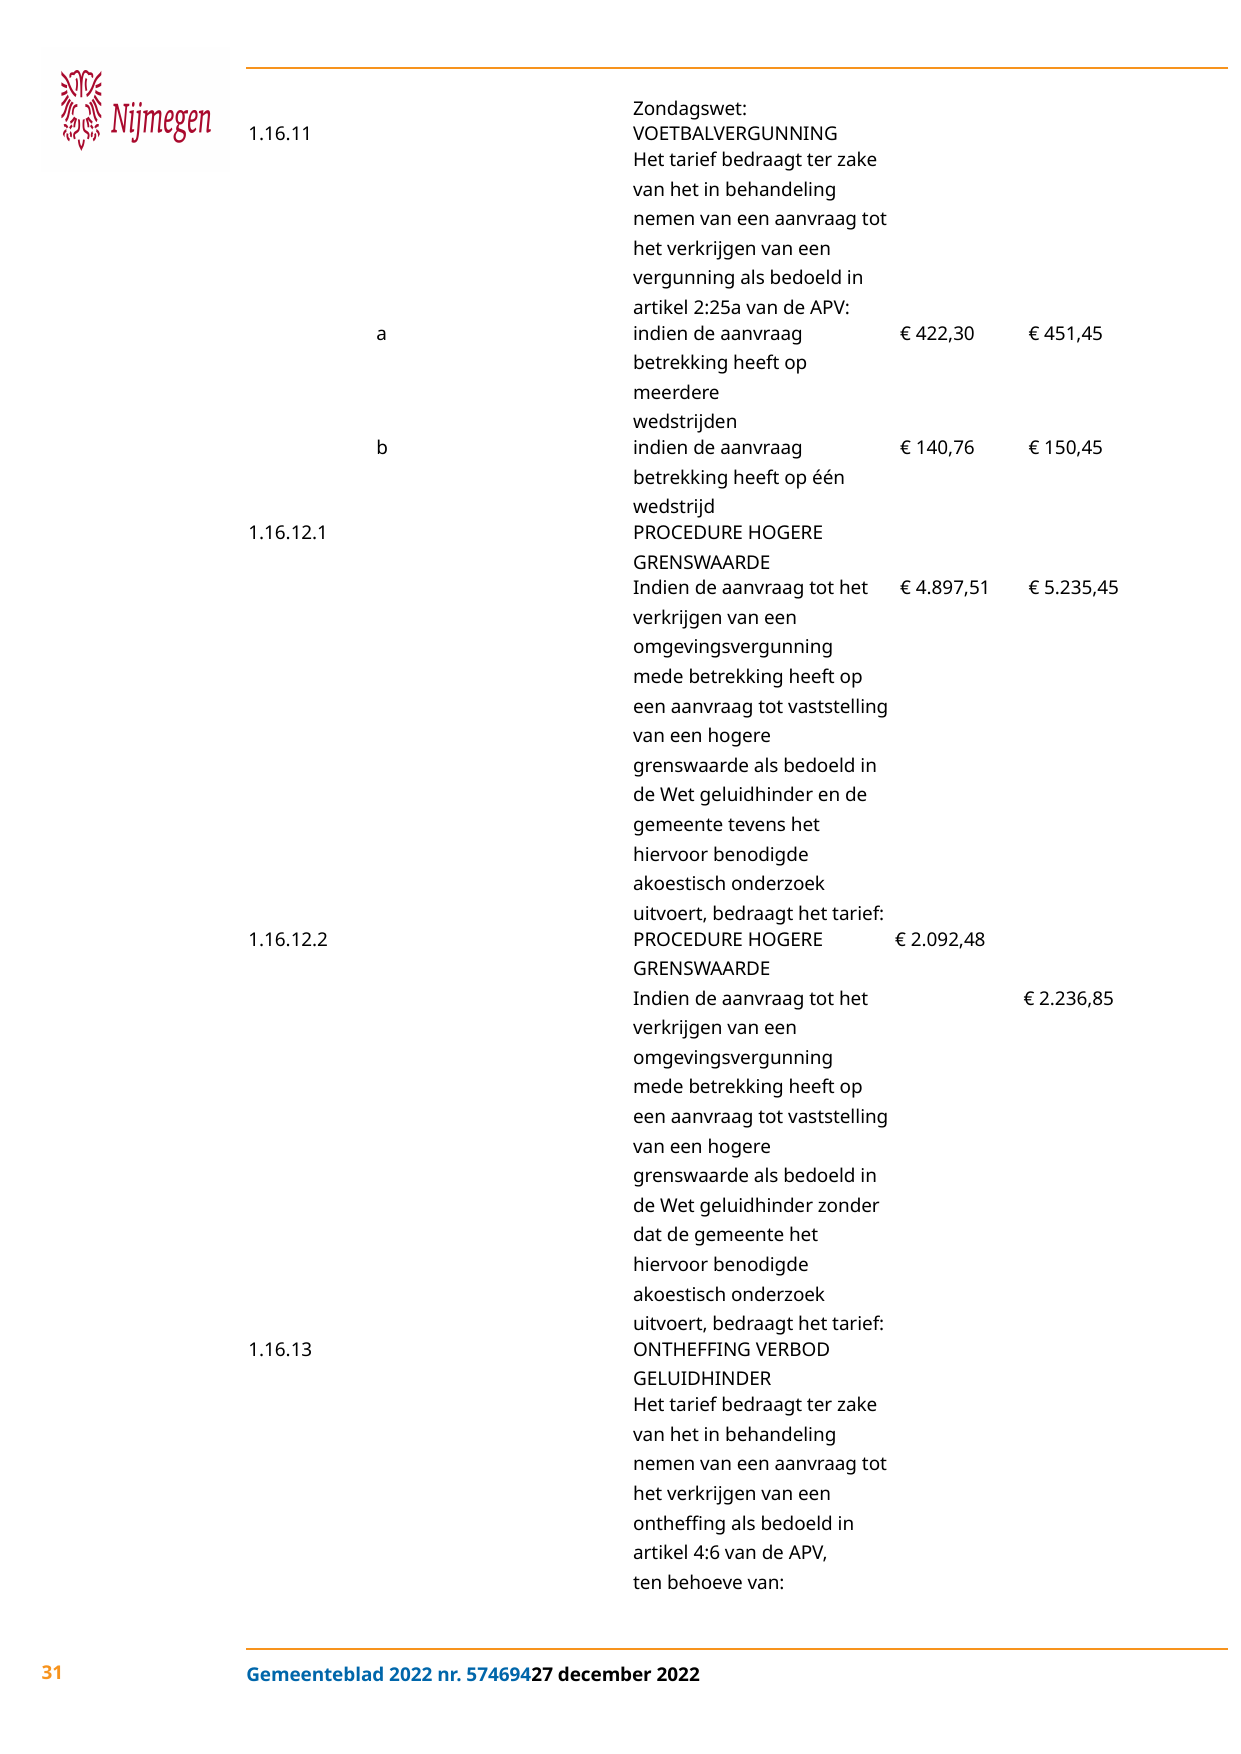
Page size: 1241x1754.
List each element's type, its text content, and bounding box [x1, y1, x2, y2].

table_cell PROCEDURE HOGERE GRENSWAARDE Indien de aanvraag tot het verkrijgen van een omgevingsvergunning mede betrekking heeft op een aanvraag tot vaststelling van een hogere grenswaarde als bedoeld in de Wet geluidhinder zonder dat de gemeente het hiervoor benodigde akoestisch onderzoek uitvoert, bedraagt het tarief: [633, 926, 895, 1336]
table_cell [1023, 121, 1152, 146]
table_cell [505, 519, 633, 574]
table_cell € 2.236,85 [1023, 926, 1152, 1336]
table_cell [505, 575, 633, 926]
table_cell Zondagswet: [633, 95, 895, 121]
table_cell b [376, 434, 504, 519]
table_cell [376, 519, 504, 574]
table_cell [895, 1391, 1023, 1594]
table_cell [505, 95, 633, 121]
table_cell [895, 1336, 1023, 1391]
table_cell [895, 121, 1023, 146]
table_cell [505, 146, 633, 320]
table_cell [505, 1336, 633, 1391]
table_cell [505, 434, 633, 519]
table_cell € 140,76 [895, 434, 1023, 519]
table_cell ONTHEFFING VERBOD GELUIDHINDER [633, 1336, 895, 1391]
table_cell PROCEDURE HOGERE GRENSWAARDE [633, 519, 895, 574]
table_cell [376, 146, 504, 320]
table_cell [1023, 146, 1152, 320]
table_cell [376, 926, 504, 1336]
table_cell 1.16.13 [248, 1336, 376, 1391]
table_cell 1.16.12.1 [248, 519, 376, 574]
table_cell Het tarief bedraagt ter zake van het in behandeling nemen van een aanvraag tot het verkrijgen van een ontheffing als bedoeld in artikel 4:6 van de APV, ten behoeve van: [633, 1391, 895, 1594]
table_cell [895, 95, 1023, 121]
table_cell [1023, 1391, 1152, 1594]
table_cell € 422,30 [895, 320, 1023, 434]
table_cell € 150,45 [1023, 434, 1152, 519]
picture [41, 47, 231, 172]
table_cell [505, 1391, 633, 1594]
table_cell [505, 926, 633, 1336]
table_cell VOETBALVERGUNNING [633, 121, 895, 146]
table_cell [248, 434, 376, 519]
table_cell [895, 146, 1023, 320]
table_cell 1.16.12.2 [248, 926, 376, 1336]
table_cell Indien de aanvraag tot het verkrijgen van een omgevingsvergunning mede betrekking heeft op een aanvraag tot vaststelling van een hogere grenswaarde als bedoeld in de Wet geluidhinder en de gemeente tevens het hiervoor benodigde akoestisch onderzoek uitvoert, bedraagt het tarief: [633, 575, 895, 926]
table_cell 1.16.11 [248, 121, 376, 146]
table_cell [1023, 1336, 1152, 1391]
table_cell [248, 1391, 376, 1594]
table_cell [1023, 95, 1152, 121]
table_cell [248, 575, 376, 926]
table_cell [248, 95, 376, 121]
table_cell € 5.235,45 [1023, 575, 1152, 926]
table_cell [505, 121, 633, 146]
table_cell [1023, 519, 1152, 574]
table_cell [376, 95, 504, 121]
table_cell € 2.092,48 [895, 926, 1023, 1336]
table_cell [895, 519, 1023, 574]
table_cell [505, 320, 633, 434]
table_cell [248, 146, 376, 320]
table_cell indien de aanvraag betrekking heeft op één wedstrijd [633, 434, 895, 519]
table_cell € 4.897,51 [895, 575, 1023, 926]
table_cell a [376, 320, 504, 434]
table_cell [248, 320, 376, 434]
table_cell [376, 1391, 504, 1594]
table_cell indien de aanvraag betrekking heeft op meerdere wedstrijden [633, 320, 895, 434]
table_cell € 451,45 [1023, 320, 1152, 434]
table_cell [376, 575, 504, 926]
table_cell [376, 121, 504, 146]
table_cell Het tarief bedraagt ter zake van het in behandeling nemen van een aanvraag tot het verkrijgen van een vergunning als bedoeld in artikel 2:25a van de APV: [633, 146, 895, 320]
table_cell [376, 1336, 504, 1391]
